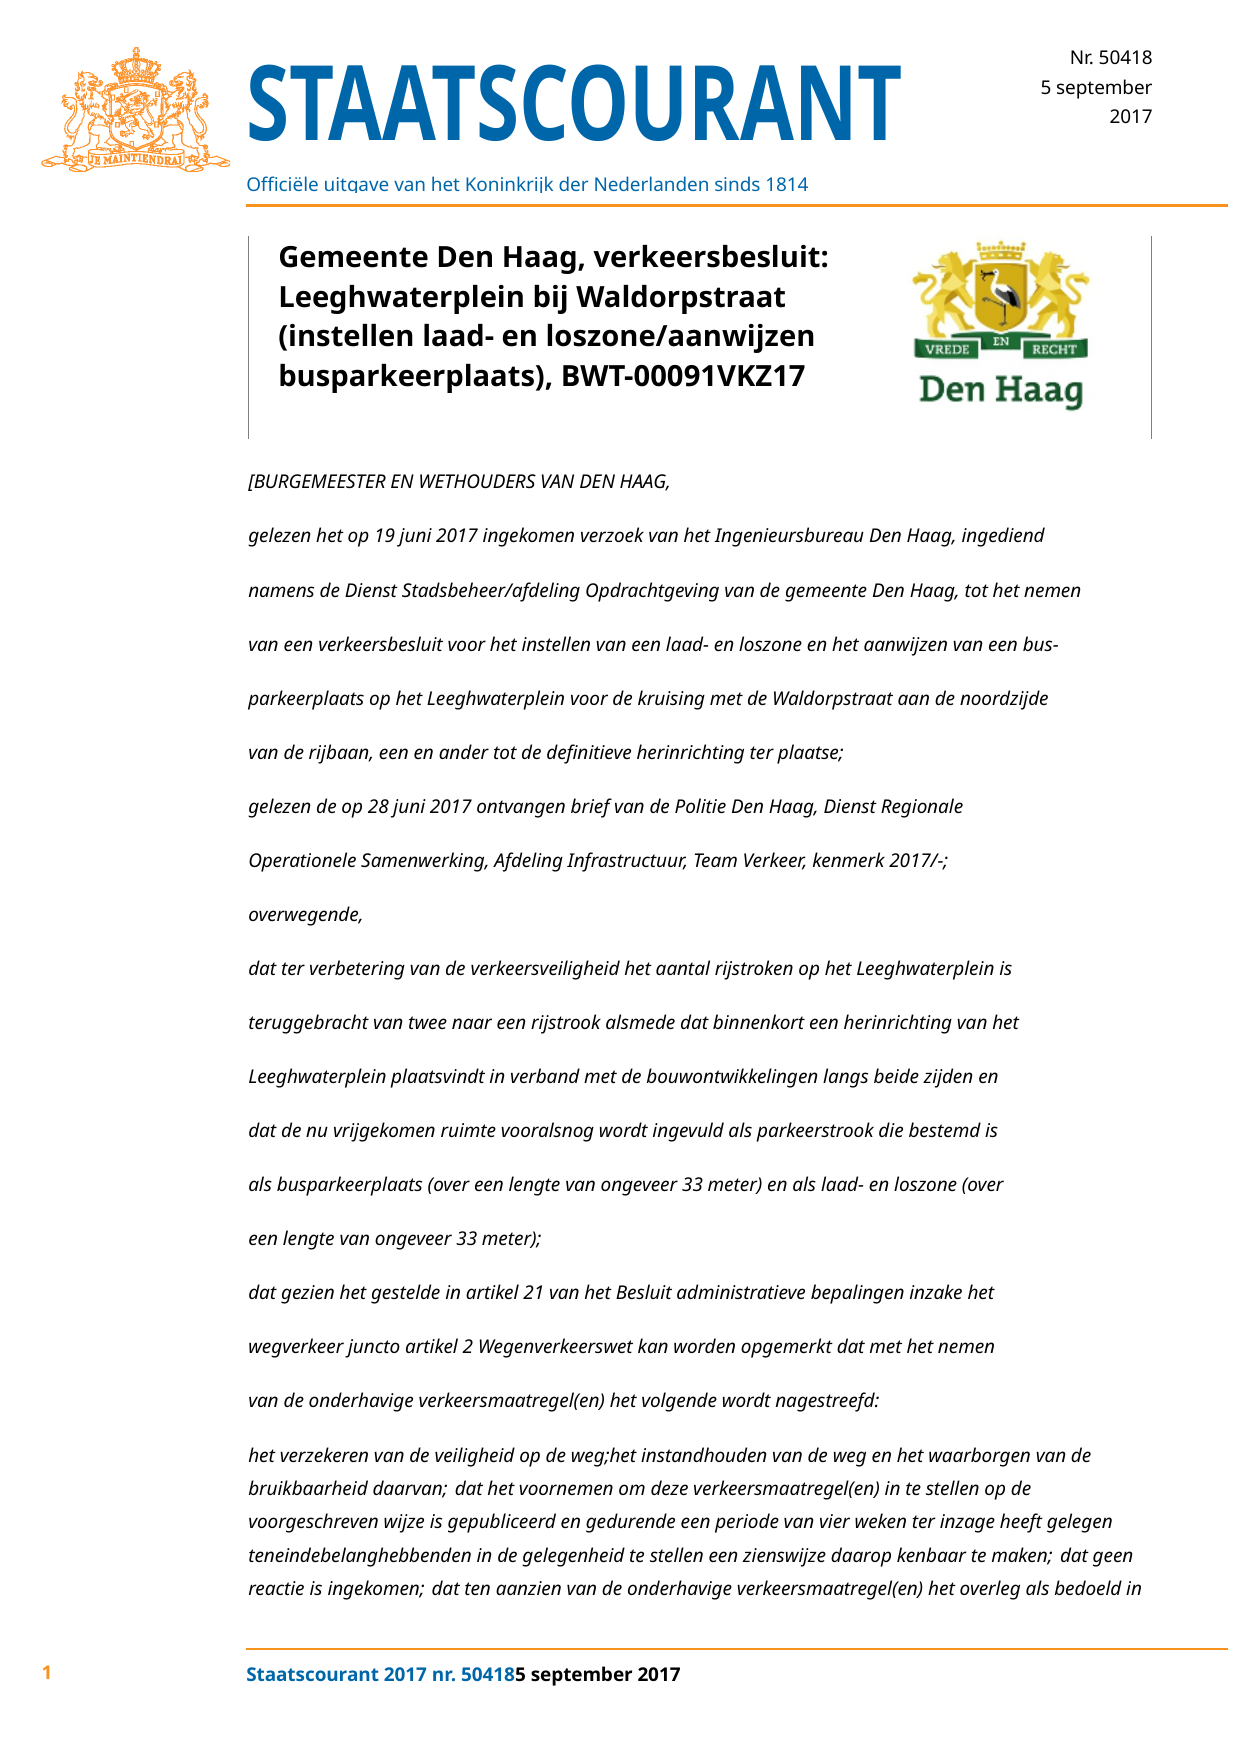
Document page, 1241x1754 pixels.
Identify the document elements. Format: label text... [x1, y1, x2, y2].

picture [899, 236, 1103, 414]
text namens de Dienst Stadsbeheer/afdeling Opdrachtgeving van de gemeente Den Haag, tot het nemen [248, 577, 1152, 602]
text Operationele Samenwerking, Afdeling Infrastructuur, Team Verkeer, kenmerk 2017/-; [248, 847, 1152, 873]
text dat gezien het gestelde in artikel 21 van het Besluit administratieve bepalingen inzake het [248, 1279, 1152, 1305]
text teruggebracht van twee naar een rijstrook alsmede dat binnenkort een herinrichting van het [248, 1009, 1152, 1035]
text dat ter verbetering van de verkeersveiligheid het aantal rijstroken op het Leeghwaterplein is [248, 955, 1152, 981]
text dat de nu vrijgekomen ruimte vooralsnog wordt ingevuld als parkeerstrook die bestemd is [248, 1117, 1152, 1143]
picture [41, 47, 231, 172]
text van een verkeersbesluit voor het instellen van een laad- en loszone en het aanwijzen van een bus- [248, 631, 1152, 657]
text overwegende, [248, 901, 1152, 927]
text als busparkeerplaats (over een lengte van ongeveer 33 meter) en als laad- en loszone (over [248, 1171, 1152, 1197]
table_header [1103, 236, 1151, 413]
text van de rijbaan, een en ander tot de definitieve herinrichting ter plaatse; [248, 739, 1152, 765]
text [BURGEMEESTER EN WETHOUDERS VAN DEN HAAG, [248, 469, 1152, 494]
text Leeghwaterplein plaatsvindt in verband met de bouwontwikkelingen langs beide zijden en [248, 1063, 1152, 1089]
table_header Gemeente Den Haag, verkeersbesluit: Leeghwaterplein bij Waldorpstraat (instellen laad- en loszone/aanwijzen busparkeerplaats), BWT-00091VKZ17 [249, 236, 850, 439]
text gelezen de op 28 juni 2017 ontvangen brief van de Politie Den Haag, Dienst Regionale [248, 793, 1152, 819]
text gelezen het op 19 juni 2017 ingekomen verzoek van het Ingenieursbureau Den Haag, ingediend [248, 523, 1152, 548]
text een lengte van ongeveer 33 meter); [248, 1226, 1152, 1251]
table_header [850, 414, 1151, 439]
text parkeerplaats op het Leeghwaterplein voor de kruising met de Waldorpstraat aan de noordzijde [248, 685, 1152, 711]
table_header [850, 236, 899, 413]
text het verzekeren van de veiligheid op de weg;het instandhouden van de weg en het waarborgen van de bruikbaarheid daarvan; dat het voornemen om deze verkeersmaatregel(en) in te stellen op de voorgeschreven wijze is gepubliceerd en gedurende een periode van vier weken ter inzage heeft gelegen teneindebelanghebbenden in de gelegenheid te stellen een zienswijze daarop kenbaar te maken; dat geen reactie is ingekomen; dat ten aanzien van de onderhavige verkeersmaatregel(en) het overleg als bedoeld in [248, 1442, 1152, 1601]
text wegverkeer juncto artikel 2 Wegenverkeerswet kan worden opgemerkt dat met het nemen [248, 1334, 1152, 1359]
text van de onderhavige verkeersmaatregel(en) het volgende wordt nagestreefd: [248, 1388, 1152, 1413]
